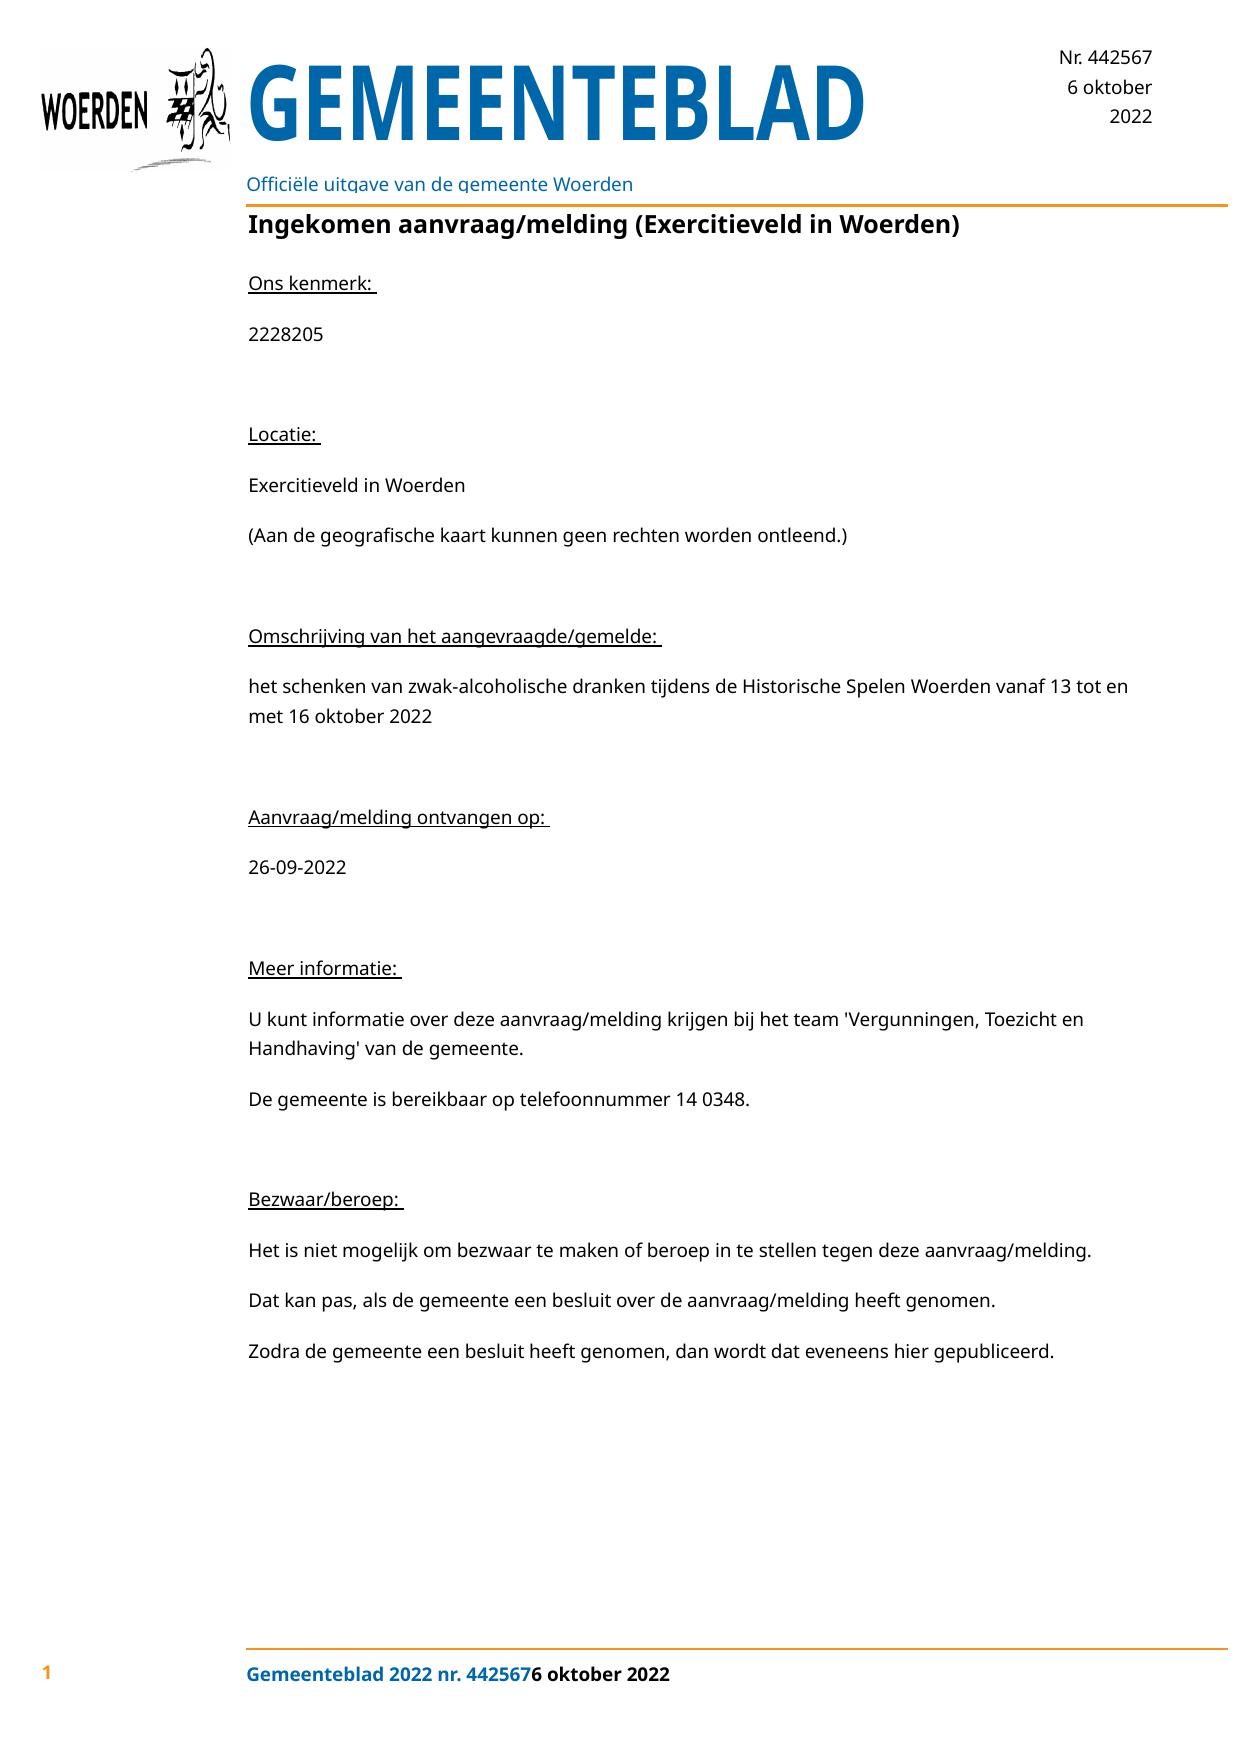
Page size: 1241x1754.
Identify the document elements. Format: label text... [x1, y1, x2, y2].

text Aanvraag/melding ontvangen op: [248, 804, 1152, 830]
text De gemeente is bereikbaar op telefoonnummer 14 0348. [248, 1086, 1152, 1111]
text Meer informatie: [248, 955, 1152, 981]
text Het is niet mogelijk om bezwaar te maken of beroep in te stellen tegen deze aanvraag/melding. [248, 1237, 1152, 1263]
text Ons kenmerk: [248, 270, 1152, 296]
text het schenken van zwak-alcoholische dranken tijdens de Historische Spelen Woerden vanaf 13 tot en met 16 oktober 2022 [248, 674, 1152, 729]
text Dat kan pas, als de gemeente een besluit over de aanvraag/melding heeft genomen. [248, 1287, 1152, 1313]
picture [41, 47, 231, 172]
text 2228205 [248, 321, 1152, 346]
text Zodra de gemeente een besluit heeft genomen, dan wordt dat eveneens hier gepubliceerd. [248, 1338, 1152, 1363]
text Bezwaar/beroep: [248, 1187, 1152, 1212]
text 26-09-2022 [248, 854, 1152, 880]
text Omschrijving van het aangevraagde/gemelde: [248, 623, 1152, 649]
text (Aan de geografische kaart kunnen geen rechten worden ontleend.) [248, 522, 1152, 548]
text U kunt informatie over deze aanvraag/melding krijgen bij het team 'Vergunningen, Toezicht en Handhaving' van de gemeente. [248, 1006, 1152, 1061]
text Ingekomen aanvraag/melding (Exercitieveld in Woerden) [248, 207, 1152, 241]
text Exercitieveld in Woerden [248, 472, 1152, 498]
text Locatie: [248, 422, 1152, 447]
